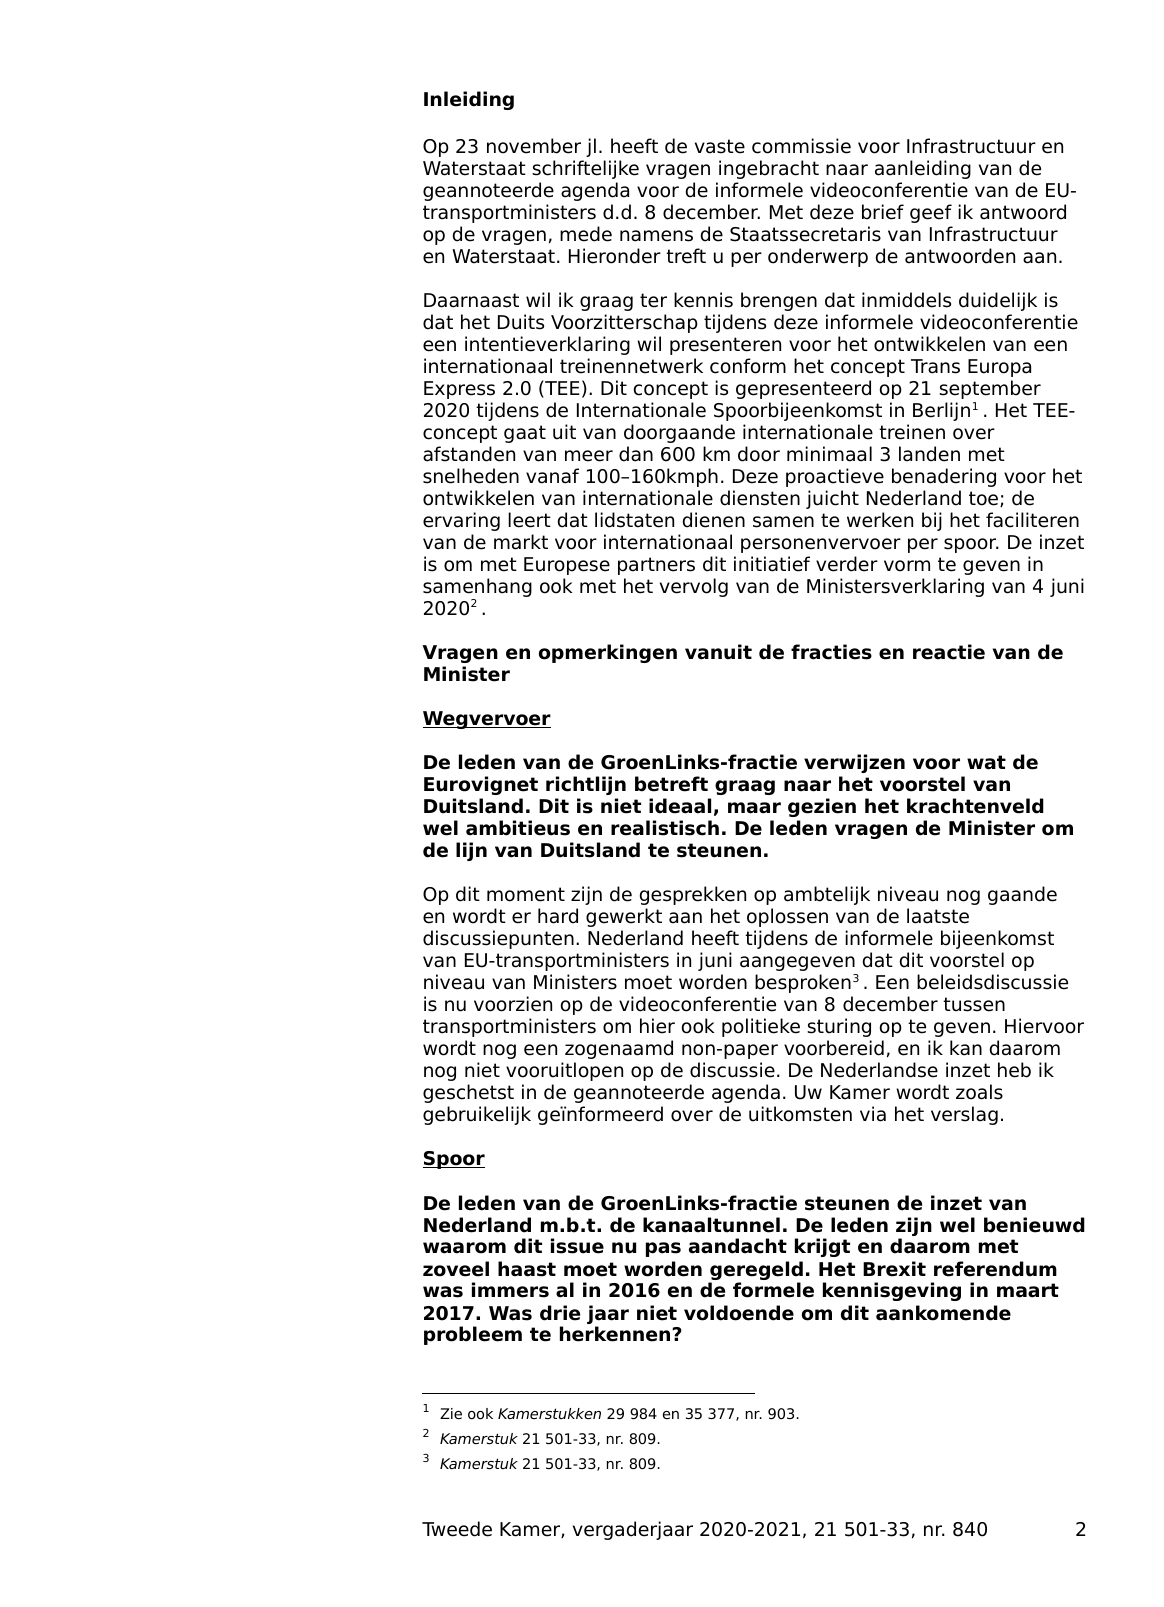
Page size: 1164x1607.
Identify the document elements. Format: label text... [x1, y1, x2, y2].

text De leden van de GroenLinks-fractie verwijzen voor wat de Eurovignet richtlijn betreft graag naar het voorstel van Duitsland. Dit is niet ideaal, maar gezien het krachtenveld wel ambitieus en realistisch. De leden vragen de Minister om de lijn van Duitsland te steunen. [422, 752, 1087, 862]
text Op 23 november jl. heeft de vaste commissie voor Infrastructuur en Waterstaat schriftelijke vragen ingebracht naar aanleiding van de geannoteerde agenda voor de informele videoconferentie van de EU-transportministers d.d. 8 december. Met deze brief geef ik antwoord op de vragen, mede namens de Staatssecretaris van Infrastructuur en Waterstaat. Hieronder treft u per onderwerp de antwoorden aan. [422, 136, 1087, 268]
subtitle Vragen en opmerkingen vanuit de fracties en reactie van de Minister [422, 642, 1087, 686]
subtitle Inleiding [422, 89, 1087, 111]
text De leden van de GroenLinks-fractie steunen de inzet van Nederland m.b.t. de kanaaltunnel. De leden zijn wel benieuwd waarom dit issue nu pas aandacht krijgt en daarom met zoveel haast moet worden geregeld. Het Brexit referendum was immers al in 2016 en de formele kennisgeving in maart 2017. Was drie jaar niet voldoende om dit aankomende probleem te herkennen? [422, 1192, 1087, 1346]
text Kamerstuk 21 501-33, nr. 809. [422, 1427, 1087, 1449]
text Kamerstuk 21 501-33, nr. 809. [422, 1452, 1087, 1474]
text Daarnaast wil ik graag ter kennis brengen dat inmiddels duidelijk is dat het Duits Voorzitterschap tijdens deze informele videoconferentie een intentieverklaring wil presenteren voor het ontwikkelen van een internationaal treinennetwerk conform het concept Trans Europa Express 2.0 (TEE). Dit concept is gepresenteerd op 21 september 2020 tijdens de Internationale Spoorbijeenkomst in Berlijn. Het TEE-concept gaat uit van doorgaande internationale treinen over afstanden van meer dan 600 km door minimaal 3 landen met snelheden vanaf 100–160kmph. Deze proactieve benadering voor het ontwikkelen van internationale diensten juicht Nederland toe; de ervaring leert dat lidstaten dienen samen te werken bij het faciliteren van de markt voor internationaal personenvervoer per spoor. De inzet is om met Europese partners dit initiatief verder vorm te geven in samenhang ook met het vervolg van de Ministersverklaring van 4 juni 2020. [422, 290, 1087, 620]
text Zie ook Kamerstukken 29 984 en 35 377, nr. 903. [422, 1402, 1087, 1424]
subtitle Spoor [422, 1148, 1087, 1170]
subtitle Wegvervoer [422, 708, 1087, 730]
text Op dit moment zijn de gesprekken op ambtelijk niveau nog gaande en wordt er hard gewerkt aan het oplossen van de laatste discussiepunten. Nederland heeft tijdens de informele bijeenkomst van EU-transportministers in juni aangegeven dat dit voorstel op niveau van Ministers moet worden besproken. Een beleidsdiscussie is nu voorzien op de videoconferentie van 8 december tussen transportministers om hier ook politieke sturing op te geven. Hiervoor wordt nog een zogenaamd non-paper voorbereid, en ik kan daarom nog niet vooruitlopen op de discussie. De Nederlandse inzet heb ik geschetst in de geannoteerde agenda. Uw Kamer wordt zoals gebruikelijk geïnformeerd over de uitkomsten via het verslag. [422, 884, 1087, 1126]
